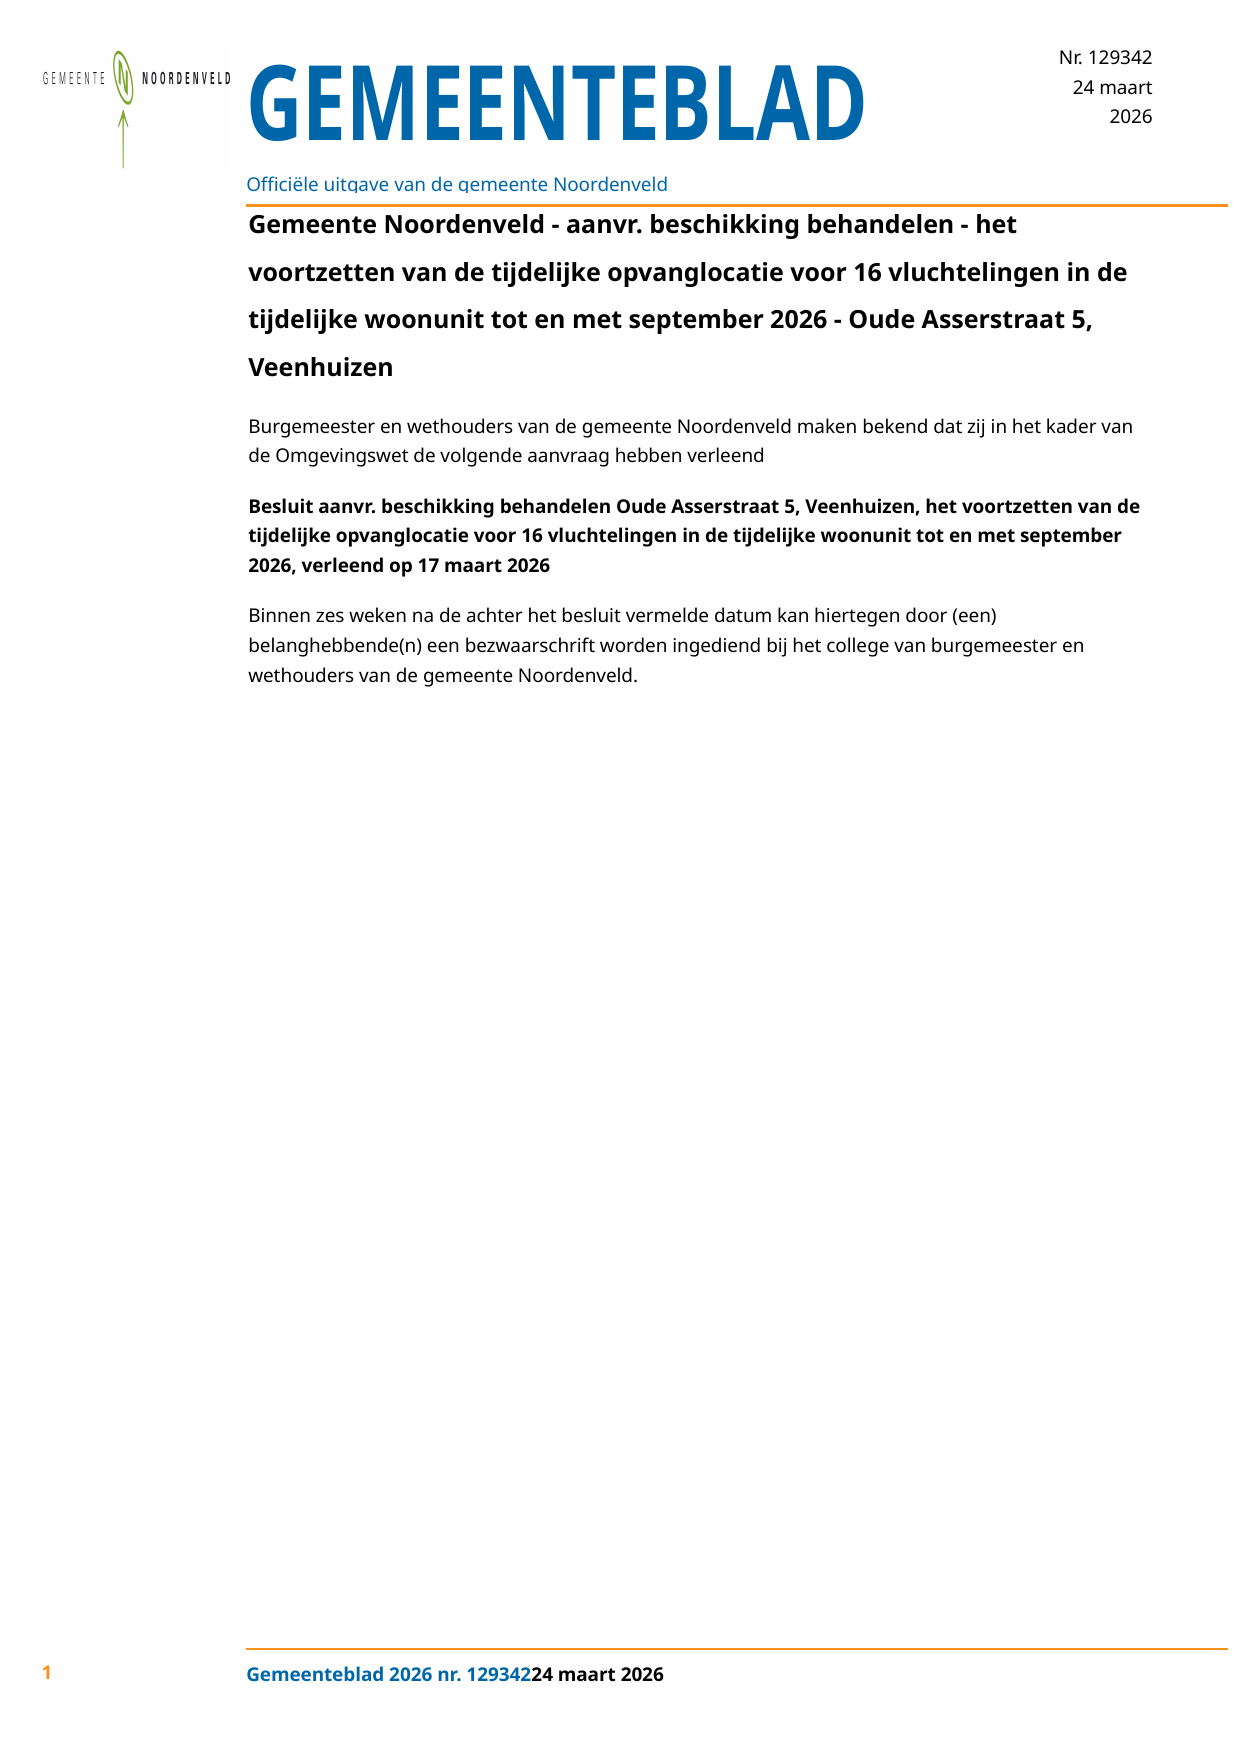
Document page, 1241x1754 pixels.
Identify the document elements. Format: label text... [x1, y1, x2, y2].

text Gemeente Noordenveld - aanvr. beschikking behandelen - het voortzetten van de tijdelijke opvanglocatie voor 16 vluchtelingen in de tijdelijke woonunit tot en met september 2026 - Oude Asserstraat 5, Veenhuizen [248, 207, 1152, 384]
text Burgemeester en wethouders van de gemeente Noordenveld maken bekend dat zij in het kader van de Omgevingswet de volgende aanvraag hebben verleend [248, 413, 1152, 468]
text Besluit aanvr. beschikking behandelen Oude Asserstraat 5, Veenhuizen, het voortzetten van de tijdelijke opvanglocatie voor 16 vluchtelingen in de tijdelijke woonunit tot en met september 2026, verleend op 17 maart 2026 [248, 493, 1152, 578]
picture [41, 47, 231, 172]
text Binnen zes weken na de achter het besluit vermelde datum kan hiertegen door (een) belanghebbende(n) een bezwaarschrift worden ingediend bij het college van burgemeester en wethouders van de gemeente Noordenveld. [248, 603, 1152, 688]
